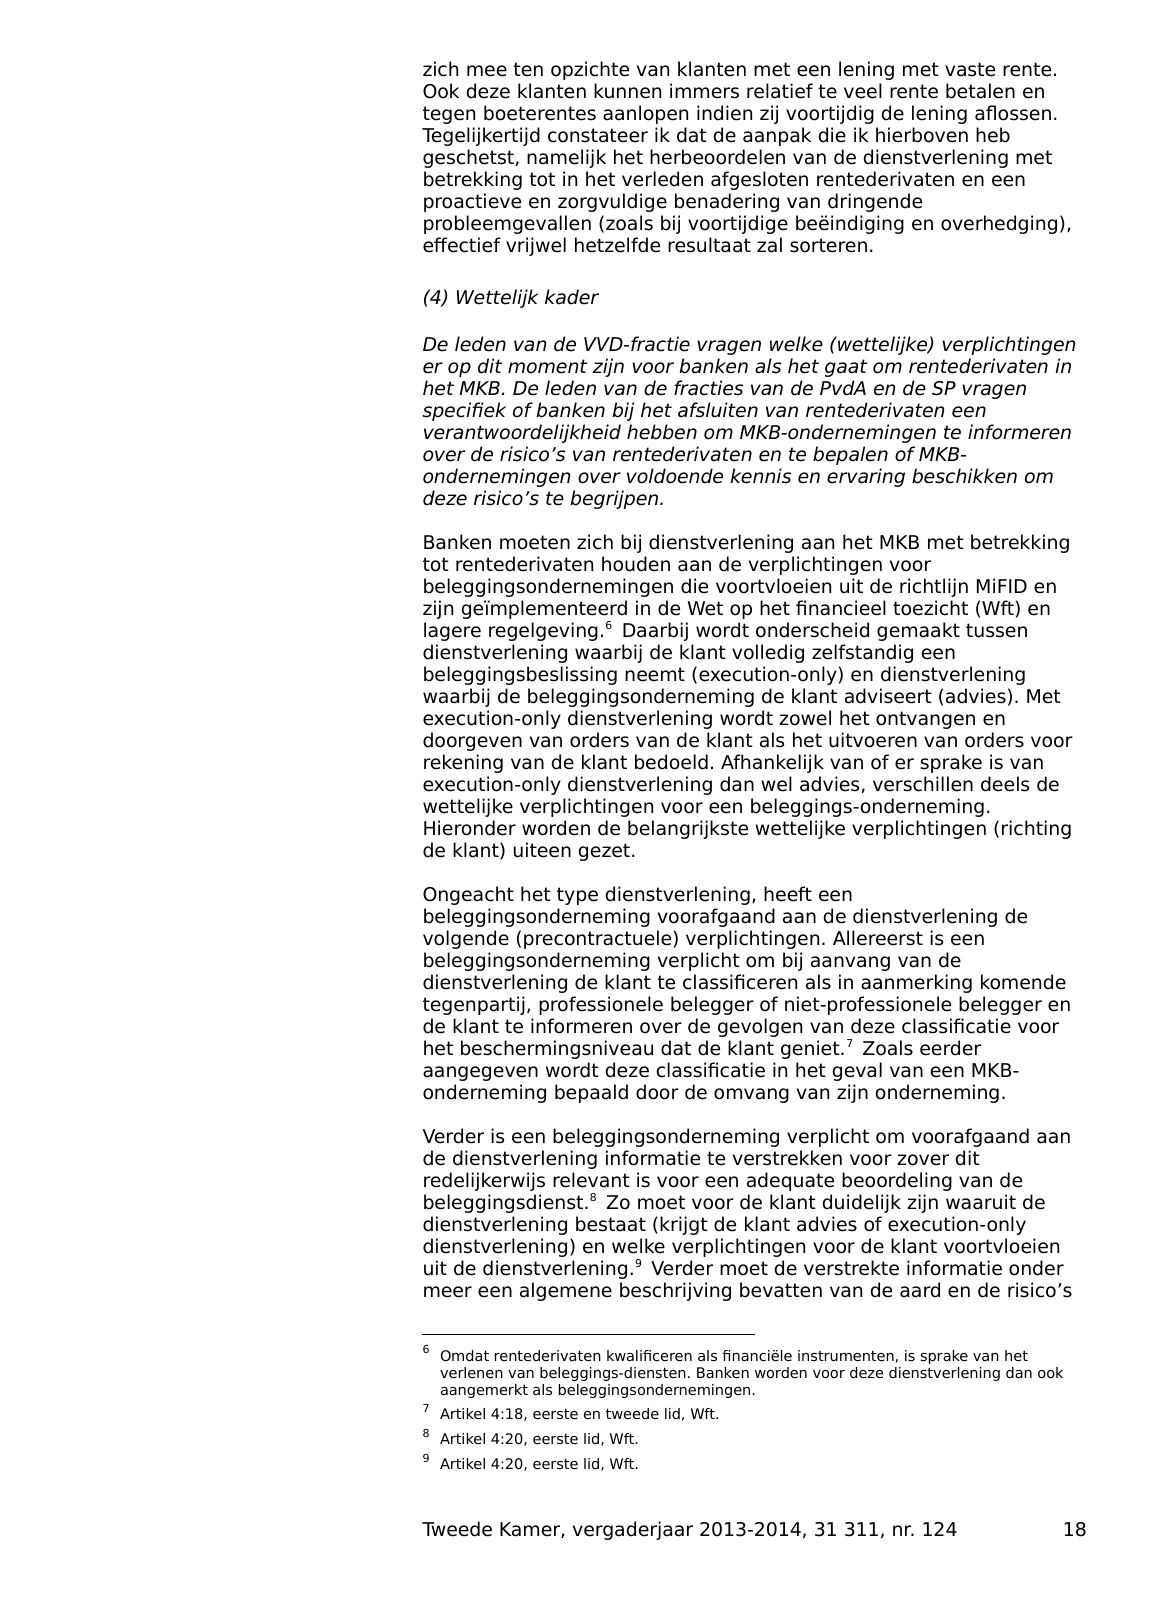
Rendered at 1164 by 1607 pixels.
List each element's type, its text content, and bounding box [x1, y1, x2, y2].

text zich mee ten opzichte van klanten met een lening met vaste rente. Ook deze klanten kunnen immers relatief te veel rente betalen en tegen boeterentes aanlopen indien zij voortijdig de lening aflossen. Tegelijkertijd constateer ik dat de aanpak die ik hierboven heb geschetst, namelijk het herbeoordelen van de dienstverlening met betrekking tot in het verleden afgesloten rentederivaten en een proactieve en zorgvuldige benadering van dringende probleemgevallen (zoals bij voortijdige beëindiging en overhedging), effectief vrijwel hetzelfde resultaat zal sorteren. [422, 59, 1087, 257]
text Verder is een beleggingsonderneming verplicht om voorafgaand aan de dienstverlening informatie te verstrekken voor zover dit redelijkerwijs relevant is voor een adequate beoordeling van de beleggingsdienst. Zo moet voor de klant duidelijk zijn waaruit de dienstverlening bestaat (krijgt de klant advies of execution-only dienstverlening) en welke verplichtingen voor de klant voortvloeien uit de dienstverlening. Verder moet de verstrekte informatie onder meer een algemene beschrijving bevatten van de aard en de risico’s [422, 1126, 1087, 1302]
text Banken moeten zich bij dienstverlening aan het MKB met betrekking tot rentederivaten houden aan de verplichtingen voor beleggingsondernemingen die voortvloeien uit de richtlijn MiFID en zijn geïmplementeerd in de Wet op het financieel toezicht (Wft) en lagere regelgeving. Daarbij wordt onderscheid gemaakt tussen dienstverlening waarbij de klant volledig zelfstandig een beleggingsbeslissing neemt (execution-only) en dienstverlening waarbij de beleggingsonderneming de klant adviseert (advies). Met execution-only dienstverlening wordt zowel het ontvangen en doorgeven van orders van de klant als het uitvoeren van orders voor rekening van de klant bedoeld. Afhankelijk van of er sprake is van execution-only dienstverlening dan wel advies, verschillen deels de wettelijke verplichtingen voor een beleggings-onderneming. Hieronder worden de belangrijkste wettelijke verplichtingen (richting de klant) uiteen gezet. [422, 532, 1087, 862]
text Ongeacht het type dienstverlening, heeft een beleggingsonderneming voorafgaand aan de dienstverlening de volgende (precontractuele) verplichtingen. Allereerst is een beleggingsonderneming verplicht om bij aanvang van de dienstverlening de klant te classificeren als in aanmerking komende tegenpartij, professionele belegger of niet-professionele belegger en de klant te informeren over de gevolgen van deze classificatie voor het beschermingsniveau dat de klant geniet. Zoals eerder aangegeven wordt deze classificatie in het geval van een MKB-onderneming bepaald door de omvang van zijn onderneming. [422, 884, 1087, 1103]
text De leden van de VVD-fractie vragen welke (wettelijke) verplichtingen er op dit moment zijn voor banken als het gaat om rentederivaten in het MKB. De leden van de fracties van de PvdA en de SP vragen specifiek of banken bij het afsluiten van rentederivaten een verantwoordelijkheid hebben om MKB-ondernemingen te informeren over de risico’s van rentederivaten en te bepalen of MKB-ondernemingen over voldoende kennis en ervaring beschikken om deze risico’s te begrijpen. [422, 334, 1087, 510]
text Omdat rentederivaten kwalificeren als financiële instrumenten, is sprake van het verlenen van beleggings-diensten. Banken worden voor deze dienstverlening dan ook aangemerkt als beleggingsondernemingen. [422, 1343, 1087, 1399]
text Artikel 4:20, eerste lid, Wft. [422, 1427, 1087, 1449]
subtitle (4) Wettelijk kader [422, 287, 1087, 309]
text Artikel 4:18, eerste en tweede lid, Wft. [422, 1402, 1087, 1424]
text Artikel 4:20, eerste lid, Wft. [422, 1452, 1087, 1474]
